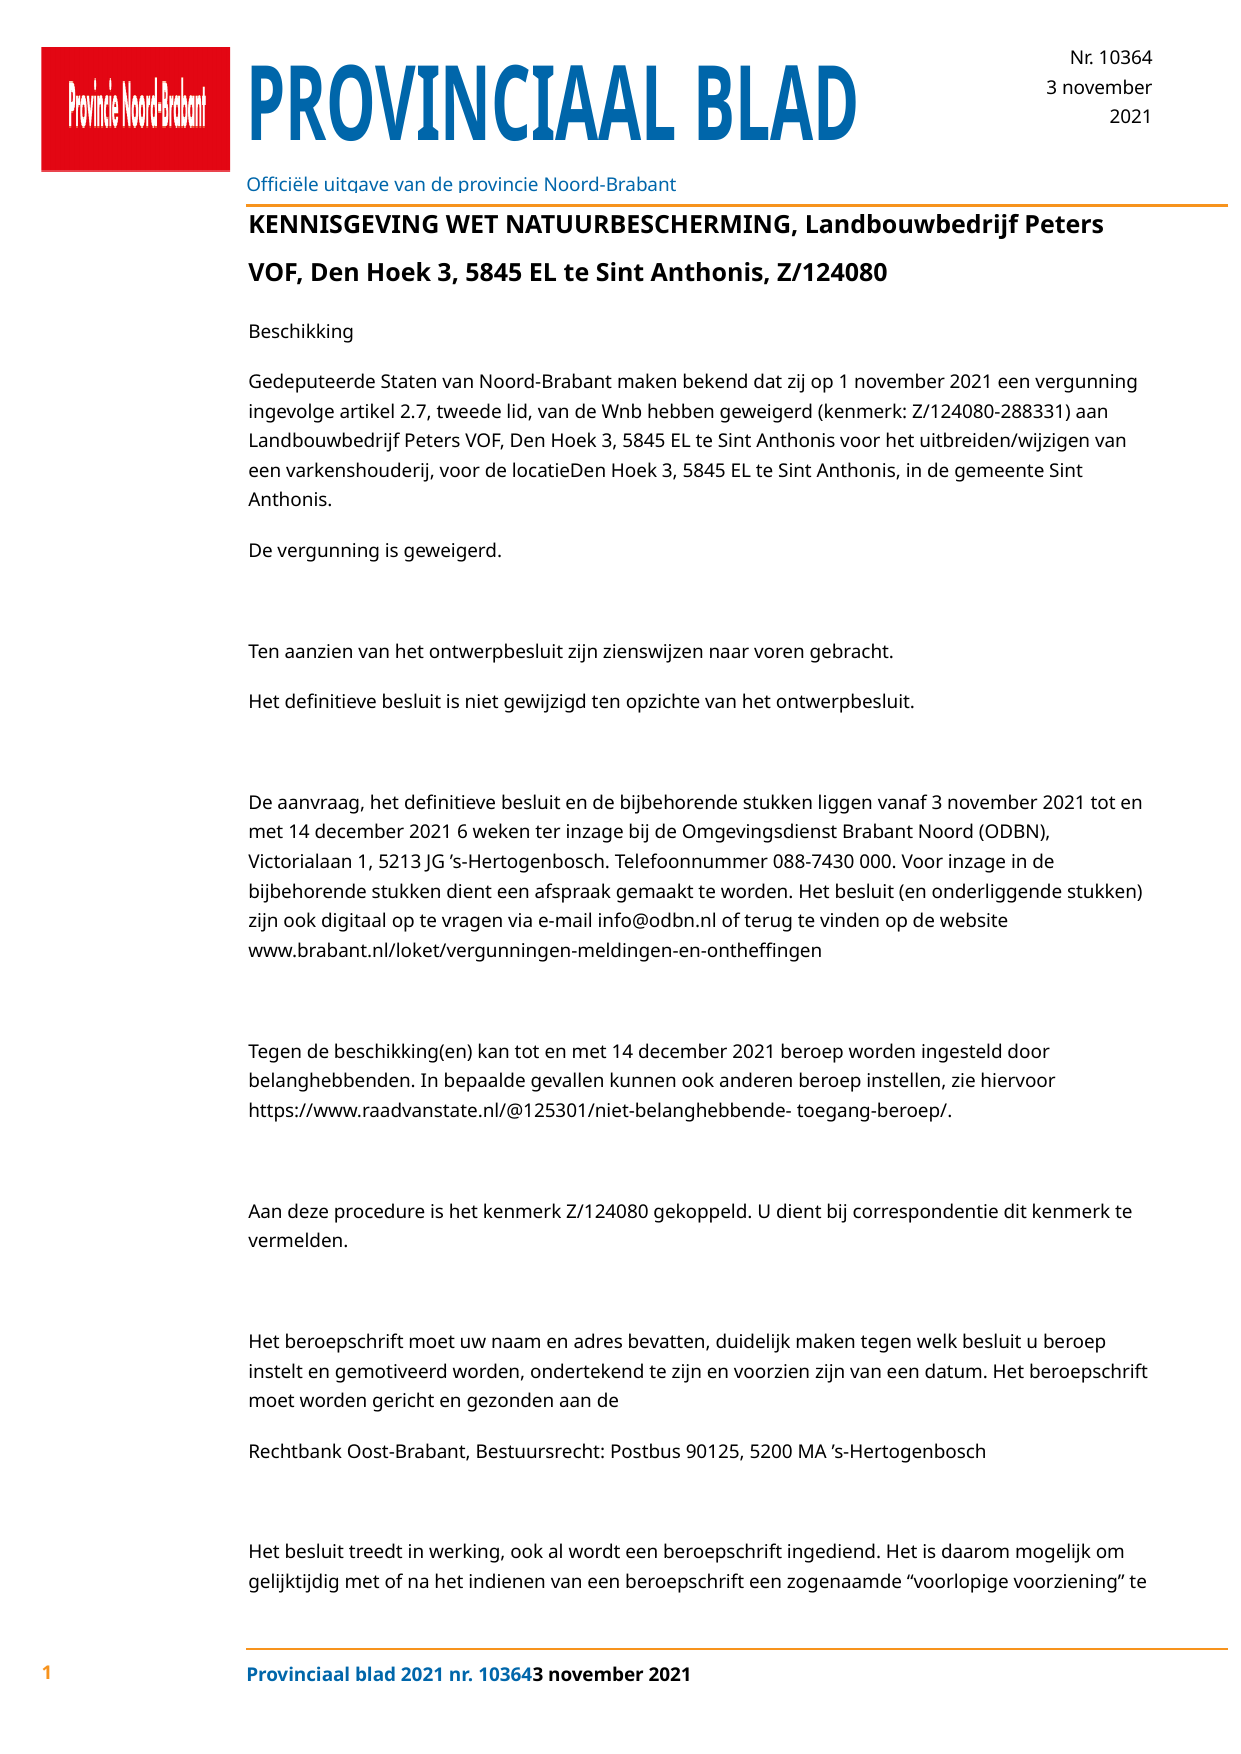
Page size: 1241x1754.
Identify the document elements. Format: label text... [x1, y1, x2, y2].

text Tegen de beschikking(en) kan tot en met 14 december 2021 beroep worden ingesteld door belanghebbenden. In bepaalde gevallen kunnen ook anderen beroep instellen, zie hiervoor https://www.raadvanstate.nl/@125301/niet-belanghebbende- toegang-beroep/. [248, 1038, 1152, 1123]
text De aanvraag, het definitieve besluit en de bijbehorende stukken liggen vanaf 3 november 2021 tot en met 14 december 2021 6 weken ter inzage bij de Omgevingsdienst Brabant Noord (ODBN), Victorialaan 1, 5213 JG ’s-Hertogenbosch. Telefoonnummer 088-7430 000. Voor inzage in de bijbehorende stukken dient een afspraak gemaakt te worden. Het besluit (en onderliggende stukken) zijn ook digitaal op te vragen via e-mail info@odbn.nl of terug te vinden op de website www.brabant.nl/loket/vergunningen-meldingen-en-ontheffingen [248, 789, 1152, 963]
text Gedeputeerde Staten van Noord-Brabant maken bekend dat zij op 1 november 2021 een vergunning ingevolge artikel 2.7, tweede lid, van de Wnb hebben geweigerd (kenmerk: Z/124080-288331) aan Landbouwbedrijf Peters VOF, Den Hoek 3, 5845 EL te Sint Anthonis voor het uitbreiden/wijzigen van een varkenshouderij, voor de locatieDen Hoek 3, 5845 EL te Sint Anthonis, in de gemeente Sint Anthonis. [248, 368, 1152, 512]
text Het definitieve besluit is niet gewijzigd ten opzichte van het ontwerpbesluit. [248, 688, 1152, 714]
text KENNISGEVING WET NATUURBESCHERMING, Landbouwbedrijf Peters VOF, Den Hoek 3, 5845 EL te Sint Anthonis, Z/124080 [248, 207, 1152, 288]
picture [41, 47, 231, 172]
text Rechtbank Oost-Brabant, Bestuursrecht: Postbus 90125, 5200 MA ’s-Hertogenbosch [248, 1438, 1152, 1464]
text Het beroepschrift moet uw naam en adres bevatten, duidelijk maken tegen welk besluit u beroep instelt en gemotiveerd worden, ondertekend te zijn en voorzien zijn van een datum. Het beroepschrift moet worden gericht en gezonden aan de [248, 1328, 1152, 1413]
text Ten aanzien van het ontwerpbesluit zijn zienswijzen naar voren gebracht. [248, 638, 1152, 664]
text Het besluit treedt in werking, ook al wordt een beroepschrift ingediend. Het is daarom mogelijk om gelijktijdig met of na het indienen van een beroepschrift een zogenaamde “voorlopige voorziening” te [248, 1539, 1152, 1594]
text Beschikking [248, 318, 1152, 344]
text De vergunning is geweigerd. [248, 537, 1152, 563]
text Aan deze procedure is het kenmerk Z/124080 gekoppeld. U dient bij correspondentie dit kenmerk te vermelden. [248, 1198, 1152, 1253]
